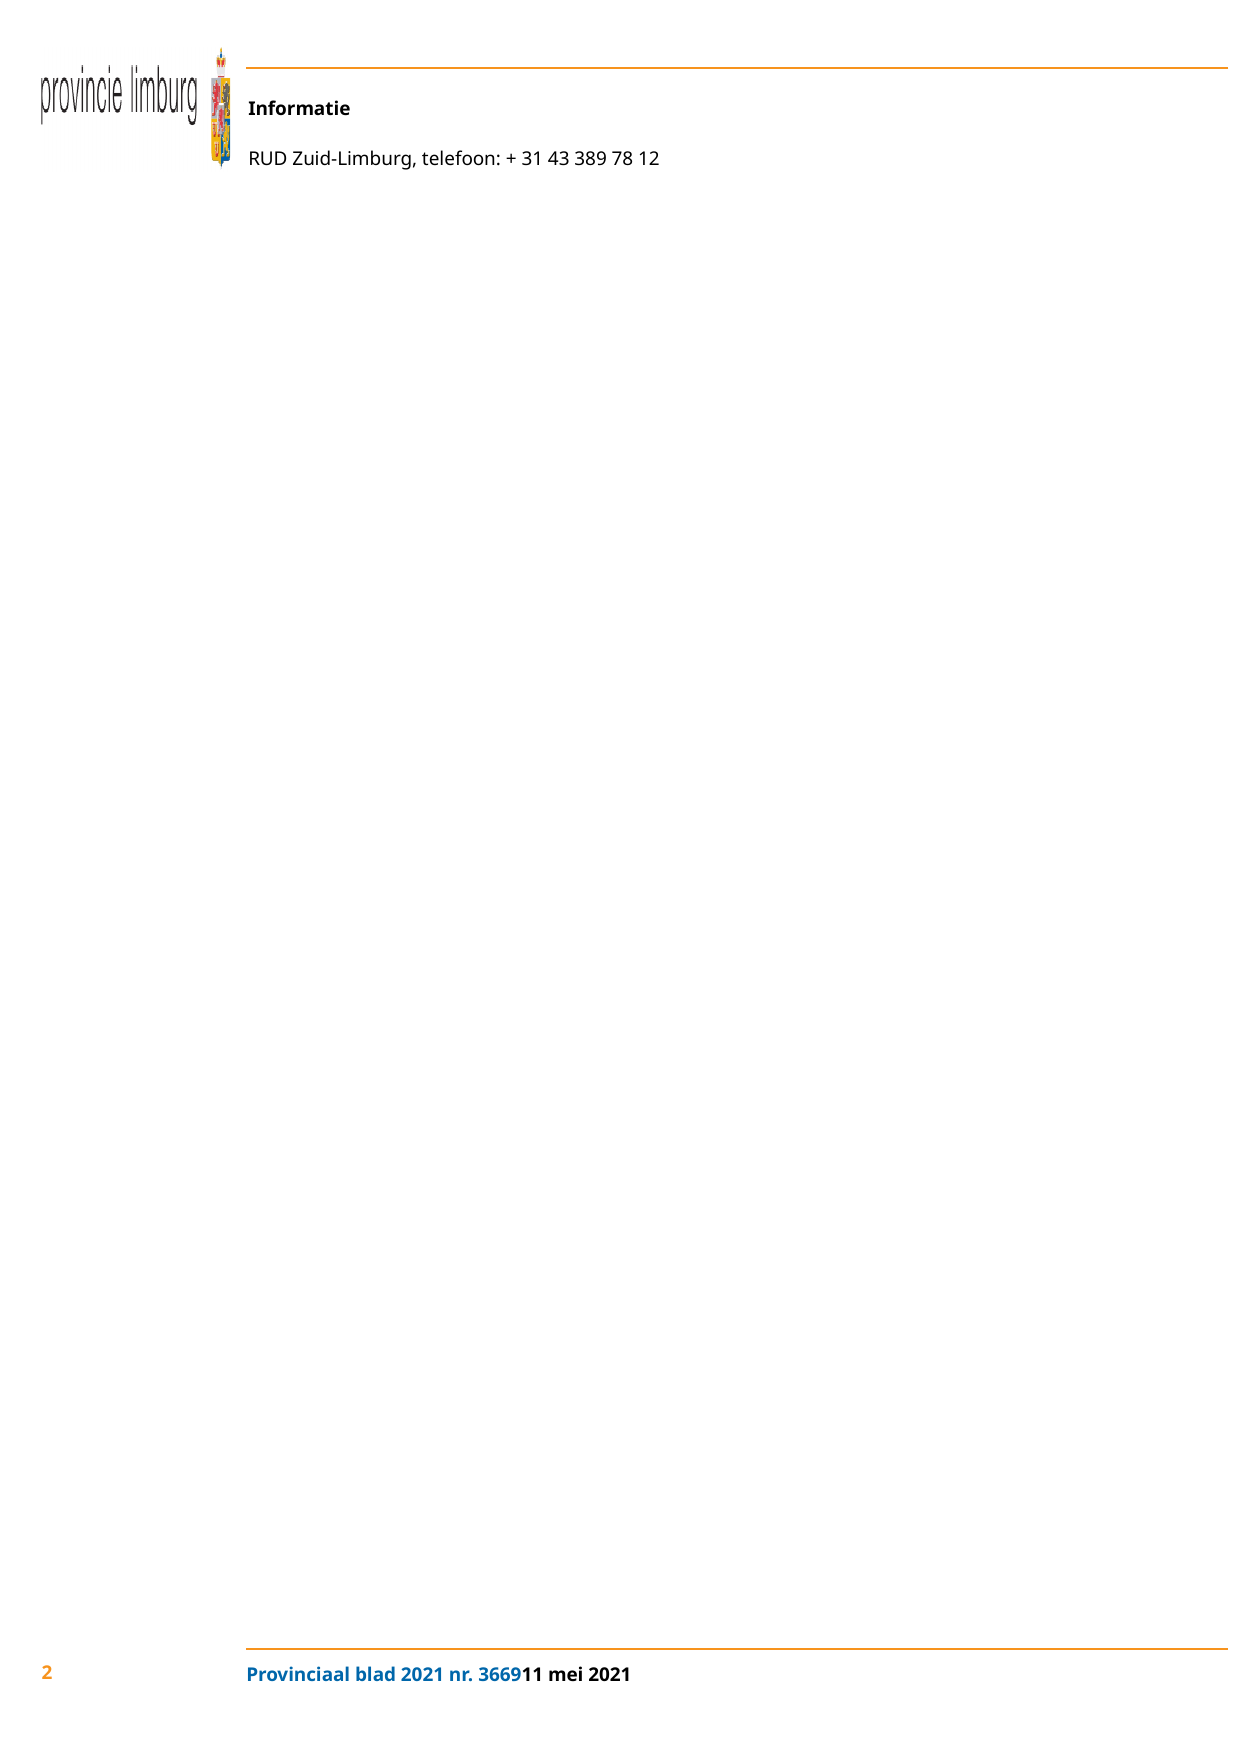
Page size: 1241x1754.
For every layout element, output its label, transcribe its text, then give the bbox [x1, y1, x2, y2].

text RUD Zuid-Limburg, telefoon: + 31 43 389 78 12 [248, 145, 1152, 171]
picture [41, 47, 231, 172]
text Informatie [248, 95, 1152, 121]
